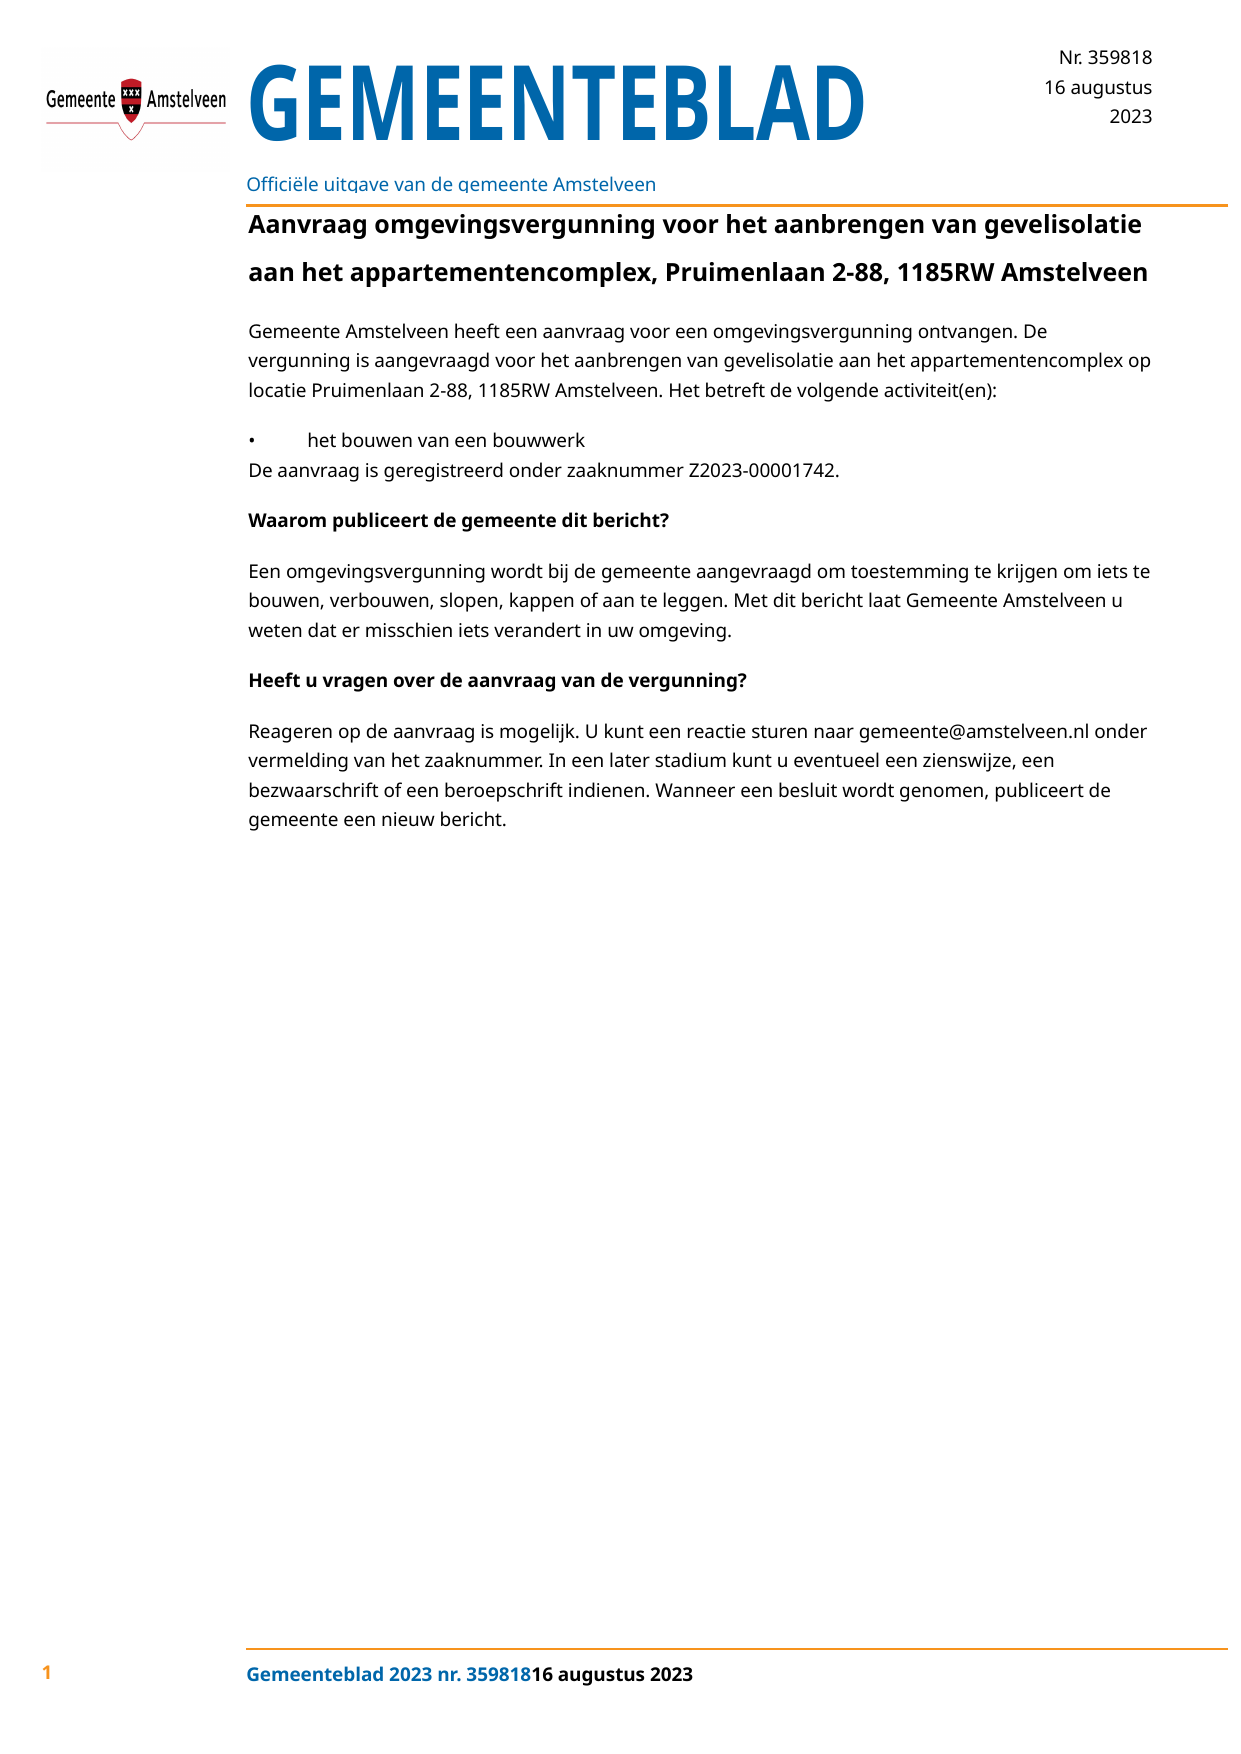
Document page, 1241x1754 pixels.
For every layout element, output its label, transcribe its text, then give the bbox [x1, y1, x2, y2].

text Reageren op de aanvraag is mogelijk. U kunt een reactie sturen naar gemeente@amstelveen.nl onder vermelding van het zaaknummer. In een later stadium kunt u eventueel een zienswijze, een bezwaarschrift of een beroepschrift indienen. Wanneer een besluit wordt genomen, publiceert de gemeente een nieuw bericht. [248, 718, 1152, 832]
text Aanvraag omgevingsvergunning voor het aanbrengen van gevelisolatie aan het appartementencomplex, Pruimenlaan 2-88, 1185RW Amstelveen [248, 207, 1152, 288]
text Een omgevingsvergunning wordt bij de gemeente aangevraagd om toestemming te krijgen om iets te bouwen, verbouwen, slopen, kappen of aan te leggen. Met dit bericht laat Gemeente Amstelveen u weten dat er misschien iets verandert in uw omgeving. [248, 558, 1152, 643]
text Heeft u vragen over de aanvraag van de vergunning? [248, 667, 1152, 693]
picture [41, 47, 231, 172]
text Waarom publiceert de gemeente dit bericht? [248, 507, 1152, 533]
text De aanvraag is geregistreerd onder zaaknummer Z2023-00001742. [248, 457, 1152, 483]
text Gemeente Amstelveen heeft een aanvraag voor een omgevingsvergunning ontvangen. De vergunning is aangevraagd voor het aanbrengen van gevelisolatie aan het appartementencomplex op locatie Pruimenlaan 2-88, 1185RW Amstelveen. Het betreft de volgende activiteit(en): [248, 318, 1152, 403]
list het bouwen van een bouwwerk [248, 427, 1152, 453]
